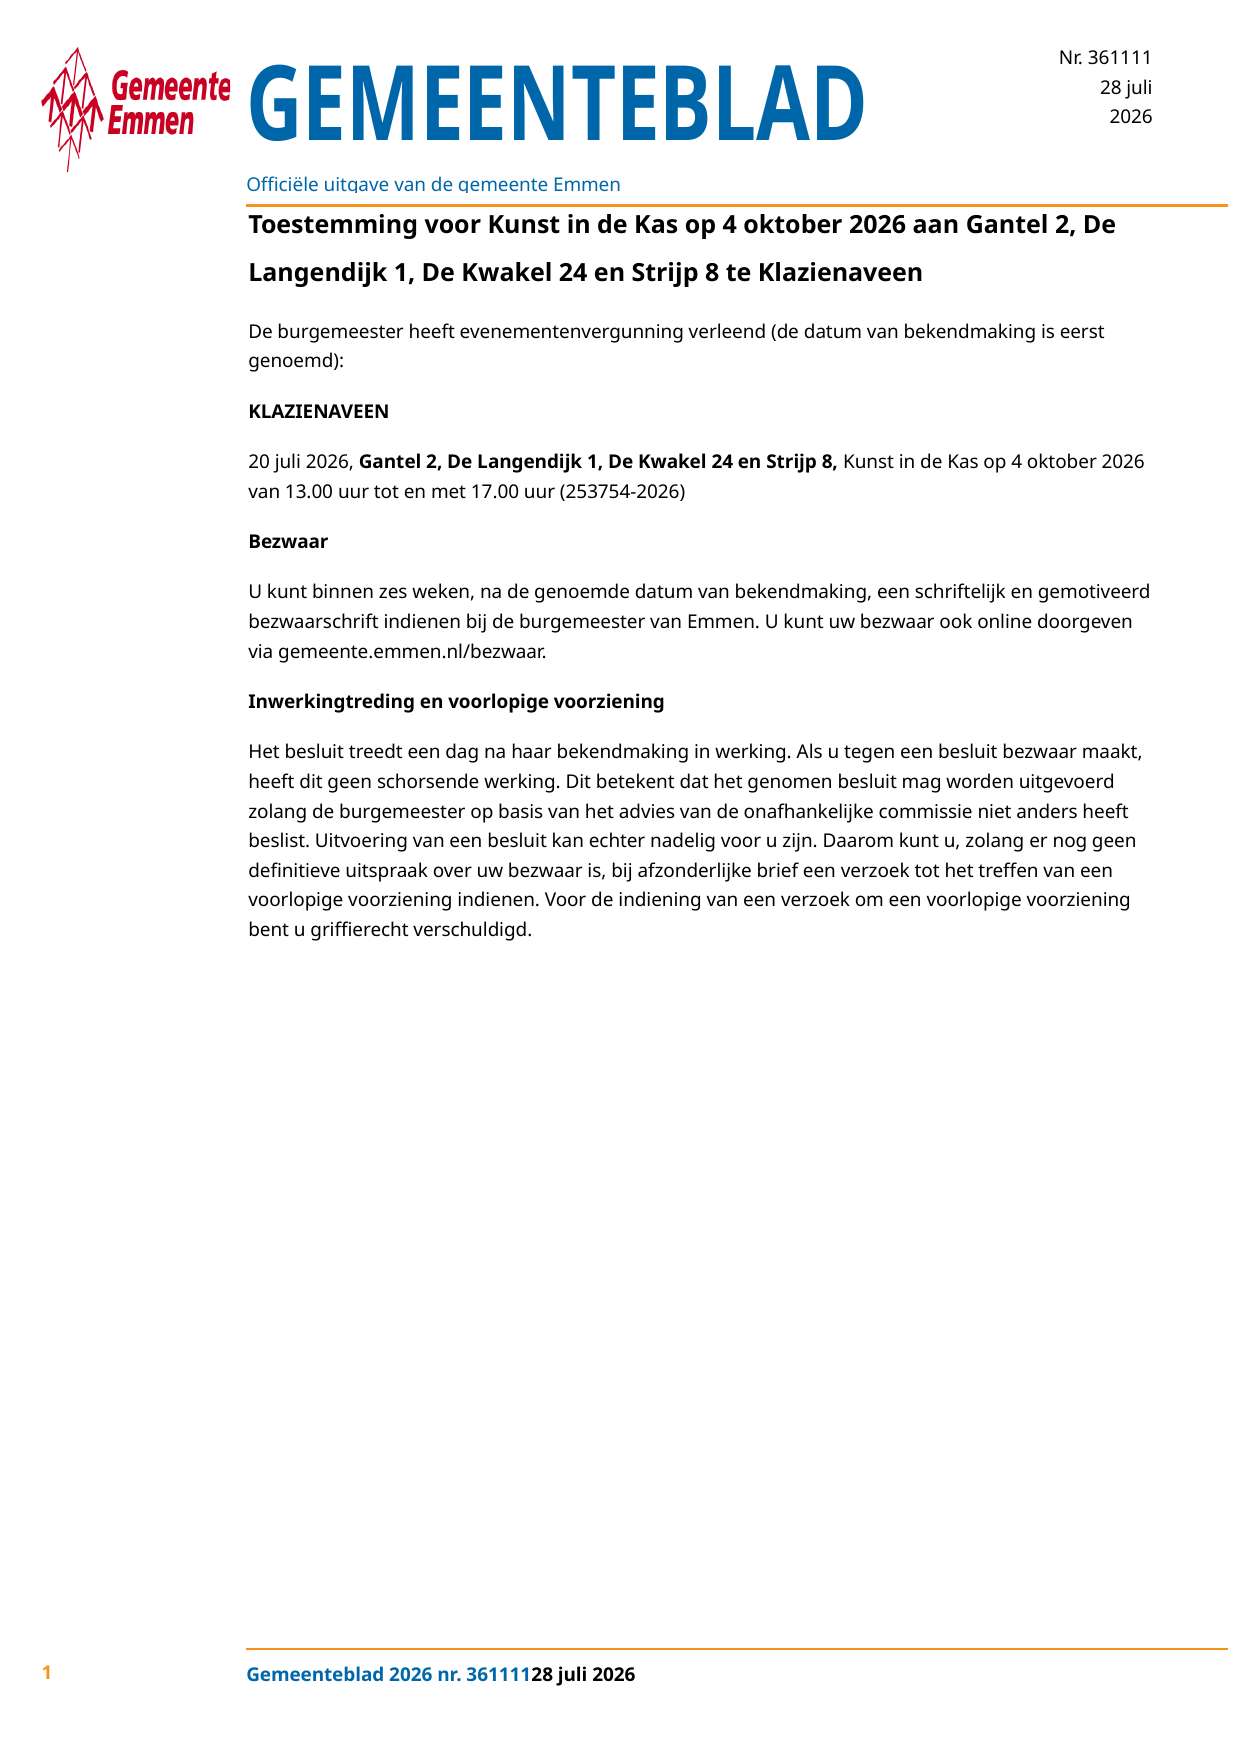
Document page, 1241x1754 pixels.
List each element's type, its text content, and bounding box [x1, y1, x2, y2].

text KLAZIENAVEEN [248, 398, 1152, 424]
text Toestemming voor Kunst in de Kas op 4 oktober 2026 aan Gantel 2, De Langendijk 1, De Kwakel 24 en Strijp 8 te Klazienaveen [248, 207, 1152, 288]
text Inwerkingtreding en voorlopige voorziening [248, 688, 1152, 714]
text 20 juli 2026, Gantel 2, De Langendijk 1, De Kwakel 24 en Strijp 8, Kunst in de Kas op 4 oktober 2026 van 13.00 uur tot en met 17.00 uur (253754-2026) [248, 448, 1152, 504]
text Het besluit treedt een dag na haar bekendmaking in werking. Als u tegen een besluit bezwaar maakt, heeft dit geen schorsende werking. Dit betekent dat het genomen besluit mag worden uitgevoerd zolang de burgemeester op basis van het advies van de onafhankelijke commissie niet anders heeft beslist. Uitvoering van een besluit kan echter nadelig voor u zijn. Daarom kunt u, zolang er nog geen definitieve uitspraak over uw bezwaar is, bij afzonderlijke brief een verzoek tot het treffen van een voorlopige voorziening indienen. Voor de indiening van een verzoek om een voorlopige voorziening bent u griffierecht verschuldigd. [248, 739, 1152, 942]
text U kunt binnen zes weken, na de genoemde datum van bekendmaking, een schriftelijk en gemotiveerd bezwaarschrift indienen bij de burgemeester van Emmen. U kunt uw bezwaar ook online doorgeven via gemeente.emmen.nl/bezwaar. [248, 579, 1152, 664]
text De burgemeester heeft evenementenvergunning verleend (de datum van bekendmaking is eerst genoemd): [248, 318, 1152, 373]
picture [41, 47, 231, 172]
text Bezwaar [248, 528, 1152, 554]
